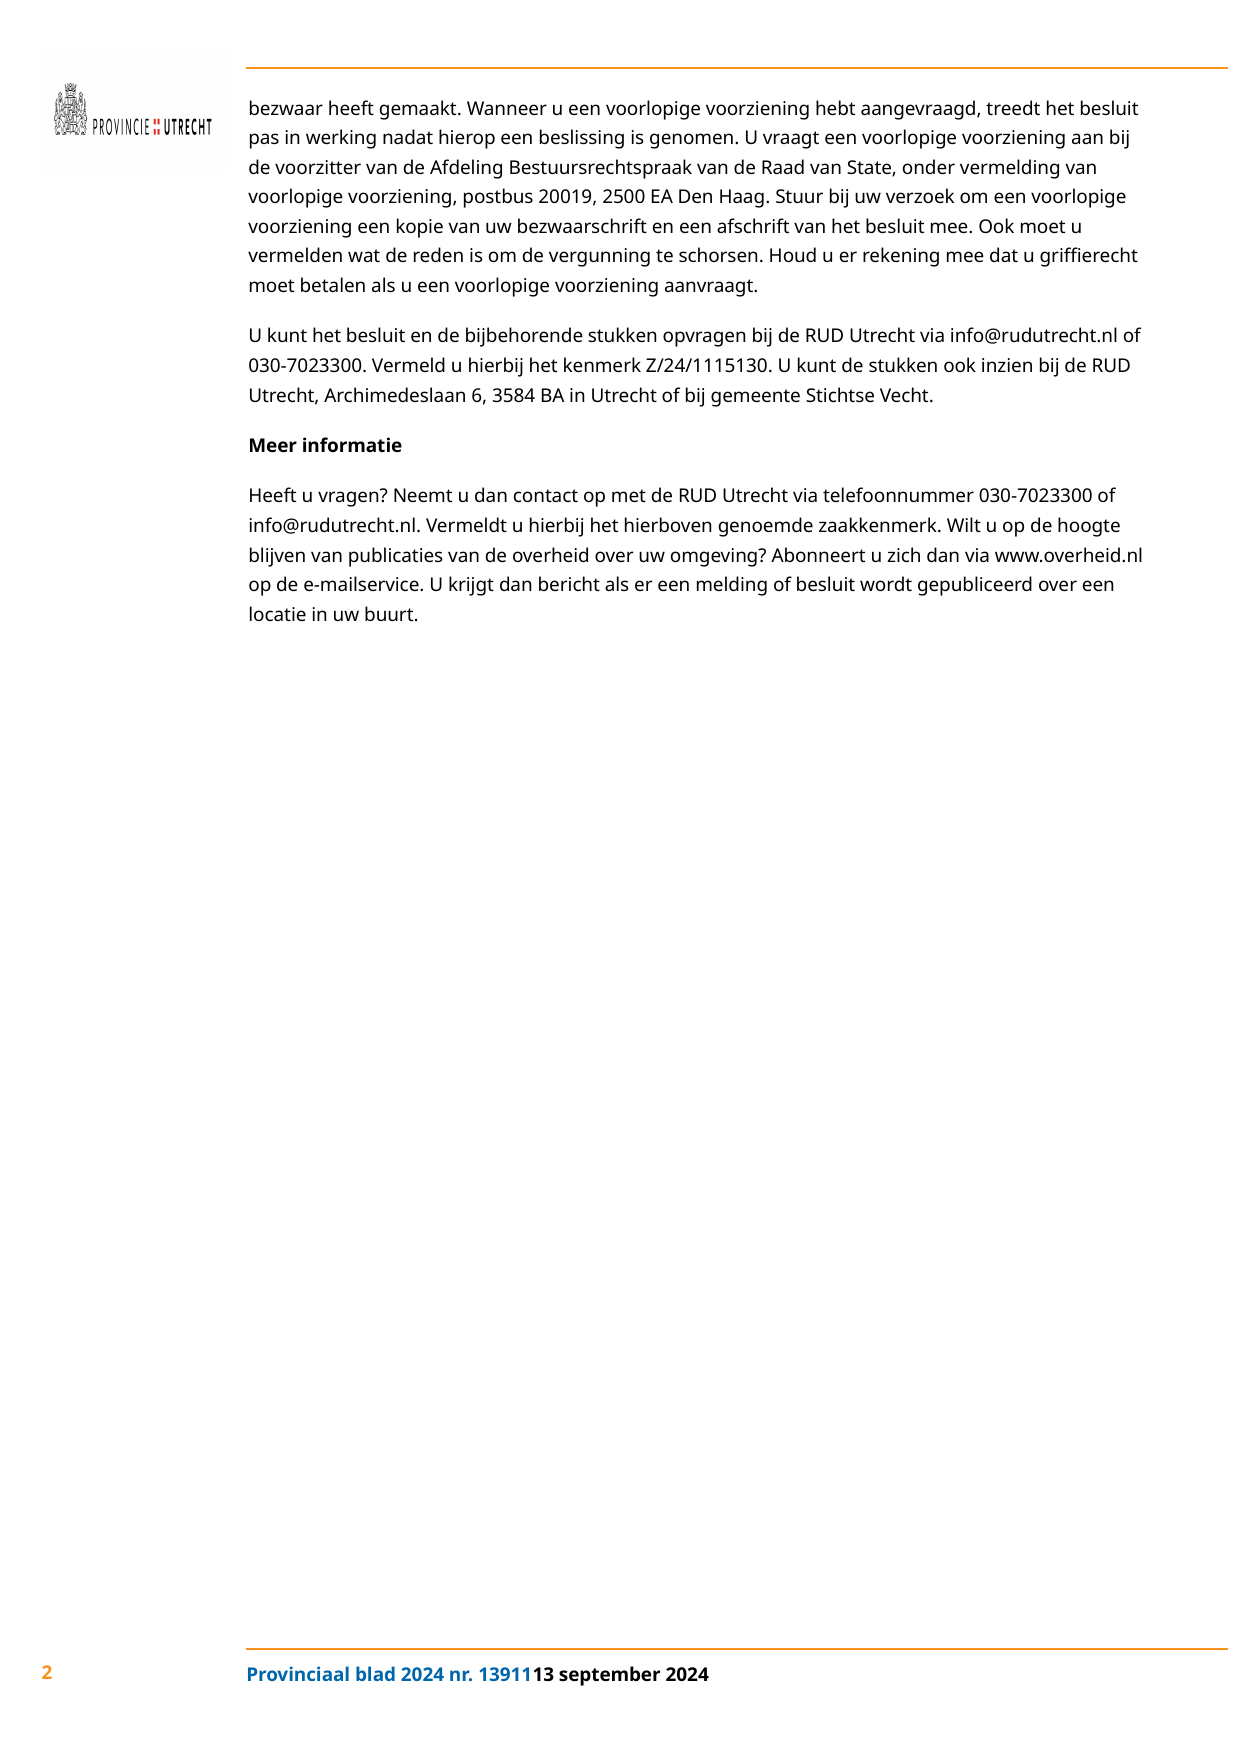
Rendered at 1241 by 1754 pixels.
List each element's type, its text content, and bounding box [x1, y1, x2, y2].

picture [41, 47, 231, 172]
text U kunt het besluit en de bijbehorende stukken opvragen bij de RUD Utrecht via info@rudutrecht.nl of 030-7023300. Vermeld u hierbij het kenmerk Z/24/1115130. U kunt de stukken ook inzien bij de RUD Utrecht, Archimedeslaan 6, 3584 BA in Utrecht of bij gemeente Stichtse Vecht. [248, 323, 1152, 408]
text bezwaar heeft gemaakt. Wanneer u een voorlopige voorziening hebt aangevraagd, treedt het besluit pas in werking nadat hierop een beslissing is genomen. U vraagt een voorlopige voorziening aan bij de voorzitter van de Afdeling Bestuursrechtspraak van de Raad van State, onder vermelding van voorlopige voorziening, postbus 20019, 2500 EA Den Haag. Stuur bij uw verzoek om een voorlopige voorziening een kopie van uw bezwaarschrift en een afschrift van het besluit mee. Ook moet u vermelden wat de reden is om de vergunning te schorsen. Houd u er rekening mee dat u griffierecht moet betalen als u een voorlopige voorziening aanvraagt. [248, 95, 1152, 298]
text Heeft u vragen? Neemt u dan contact op met de RUD Utrecht via telefoonnummer 030-7023300 of info@rudutrecht.nl. Vermeldt u hierbij het hierboven genoemde zaakkenmerk. Wilt u op de hoogte blijven van publicaties van de overheid over uw omgeving? Abonneert u zich dan via www.overheid.nl op de e-mailservice. U krijgt dan bericht als er een melding of besluit wordt gepubliceerd over een locatie in uw buurt. [248, 483, 1152, 627]
text Meer informatie [248, 432, 1152, 458]
